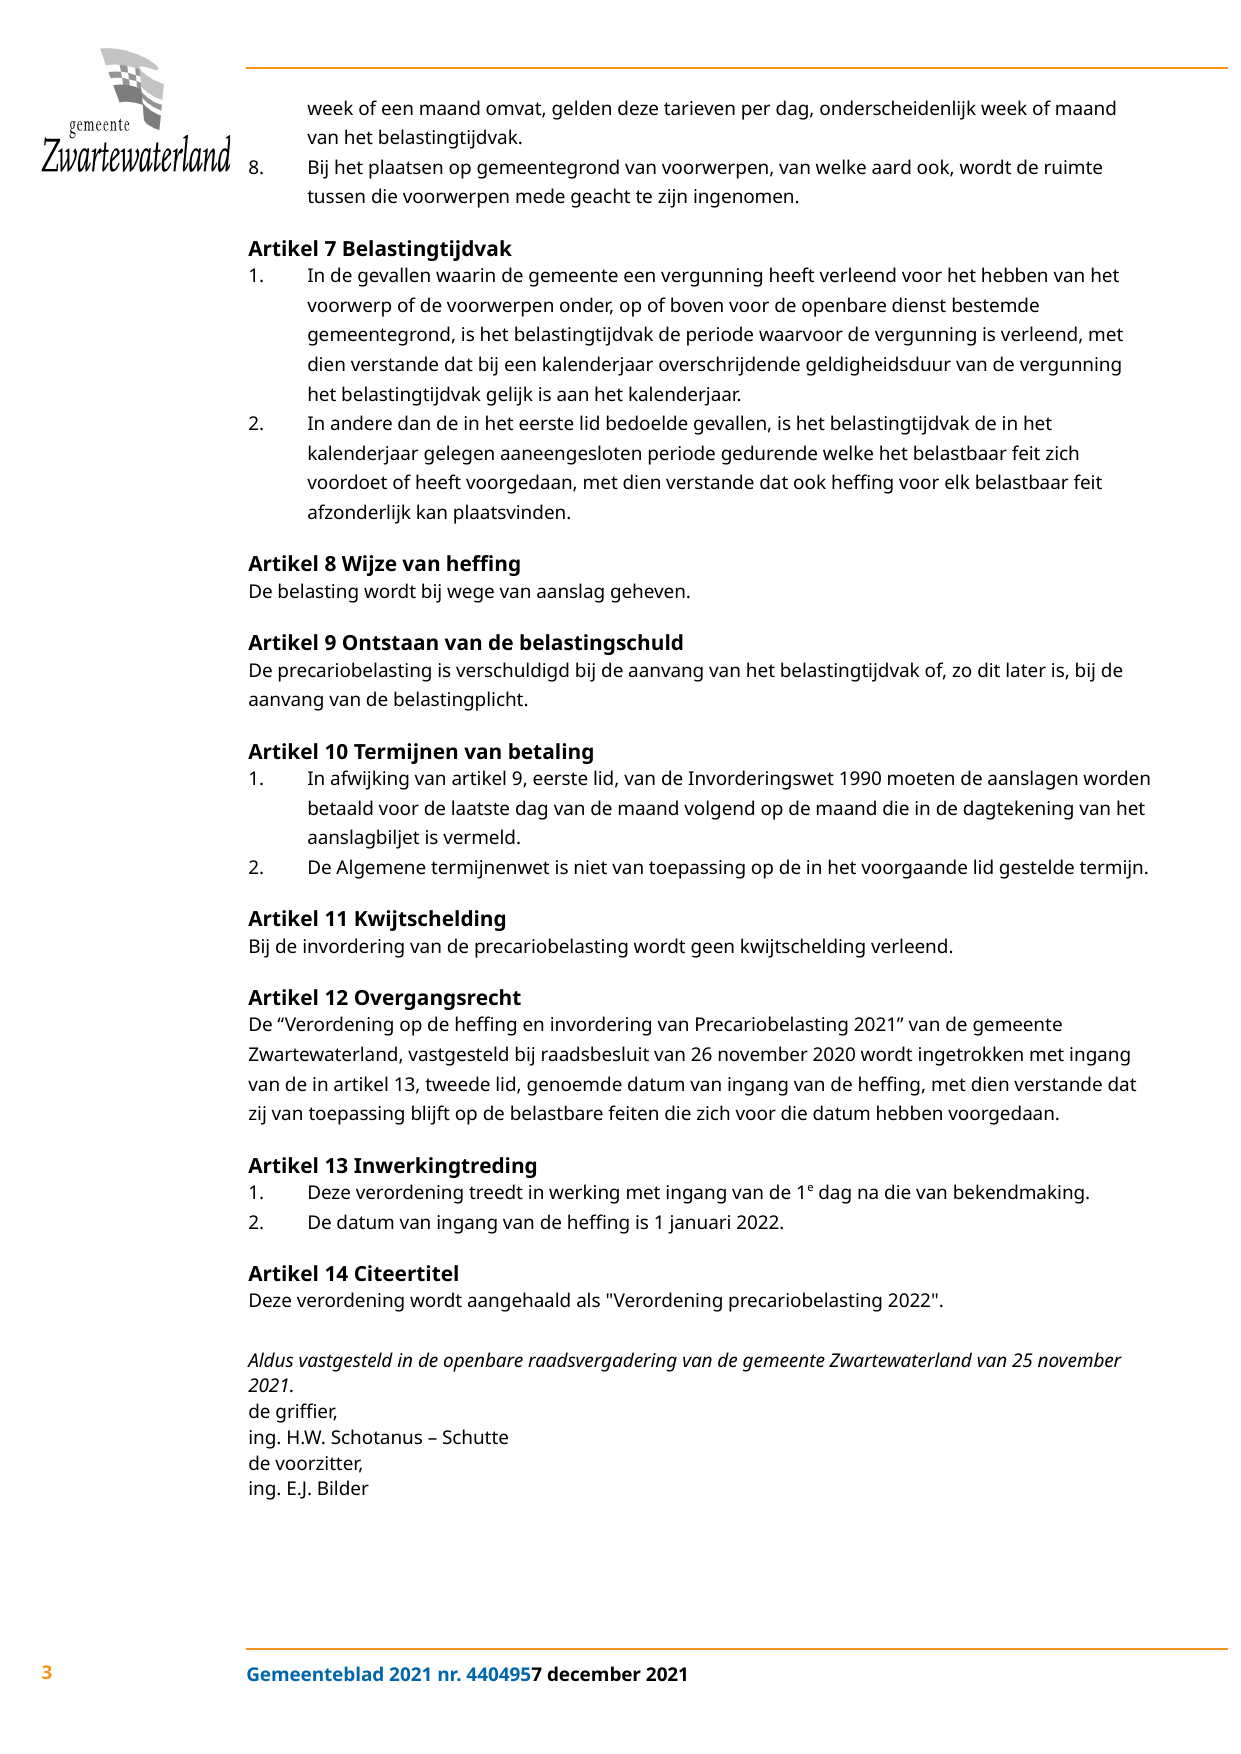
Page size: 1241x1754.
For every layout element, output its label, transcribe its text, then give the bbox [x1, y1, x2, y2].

list De datum van ingang van de heffing is 1 januari 2022. [248, 1209, 1152, 1234]
text Artikel 12 Overgangsrecht [248, 983, 1152, 1012]
text Artikel 9 Ontstaan van de belastingschuld [248, 628, 1152, 657]
text Artikel 10 Termijnen van betaling [248, 737, 1152, 765]
list week of een maand omvat, gelden deze tarieven per dag, onderscheidenlijk week of maand van het belastingtijdvak. [248, 95, 1152, 150]
text De precariobelasting is verschuldigd bij de aanvang van het belastingtijdvak of, zo dit later is, bij de aanvang van de belastingplicht. [248, 657, 1152, 712]
text de griffier, [248, 1398, 1152, 1424]
list In afwijking van artikel 9, eerste lid, van de Invorderingswet 1990 moeten de aanslagen worden betaald voor de laatste dag van de maand volgend op de maand die in de dagtekening van het aanslagbiljet is vermeld. [248, 765, 1152, 850]
text De “Verordening op de heffing en invordering van Precariobelasting 2021” van de gemeente Zwartewaterland, vastgesteld bij raadsbesluit van 26 november 2020 wordt ingetrokken met ingang van de in artikel 13, tweede lid, genoemde datum van ingang van de heffing, met dien verstande dat zij van toepassing blijft op de belastbare feiten die zich voor die datum hebben voorgedaan. [248, 1012, 1152, 1126]
text Deze verordening wordt aangehaald als "Verordening precariobelasting 2022". [248, 1288, 1152, 1313]
text Artikel 11 Kwijtschelding [248, 904, 1152, 933]
text Artikel 8 Wijze van heffing [248, 549, 1152, 578]
text Bij de invordering van de precariobelasting wordt geen kwijtschelding verleend. [248, 933, 1152, 958]
list Deze verordening treedt in werking met ingang van de 1e dag na die van bekendmaking. [248, 1179, 1152, 1205]
text ing. E.J. Bilder [248, 1476, 1152, 1501]
text Artikel 13 Inwerkingtreding [248, 1151, 1152, 1179]
list In de gevallen waarin de gemeente een vergunning heeft verleend voor het hebben van het voorwerp of de voorwerpen onder, op of boven voor de openbare dienst bestemde gemeentegrond, is het belastingtijdvak de periode waarvoor de vergunning is verleend, met dien verstande dat bij een kalenderjaar overschrijdende geldigheidsduur van de vergunning het belastingtijdvak gelijk is aan het kalenderjaar. [248, 262, 1152, 406]
list In andere dan de in het eerste lid bedoelde gevallen, is het belastingtijdvak de in het kalenderjaar gelegen aaneengesloten periode gedurende welke het belastbaar feit zich voordoet of heeft voorgedaan, met dien verstande dat ook heffing voor elk belastbaar feit afzonderlijk kan plaatsvinden. [248, 410, 1152, 525]
text De belasting wordt bij wege van aanslag geheven. [248, 578, 1152, 604]
text de voorzitter, [248, 1450, 1152, 1476]
text ing. H.W. Schotanus – Schutte [248, 1424, 1152, 1450]
list De Algemene termijnenwet is niet van toepassing op de in het voorgaande lid gestelde termijn. [248, 854, 1152, 880]
text Artikel 7 Belastingtijdvak [248, 234, 1152, 262]
picture [41, 47, 231, 172]
text Aldus vastgesteld in de openbare raadsvergadering van de gemeente Zwartewaterland van 25 november 2021. [248, 1347, 1152, 1398]
list Bij het plaatsen op gemeentegrond van voorwerpen, van welke aard ook, wordt de ruimte tussen die voorwerpen mede geacht te zijn ingenomen. [248, 154, 1152, 209]
text Artikel 14 Citeertitel [248, 1259, 1152, 1288]
